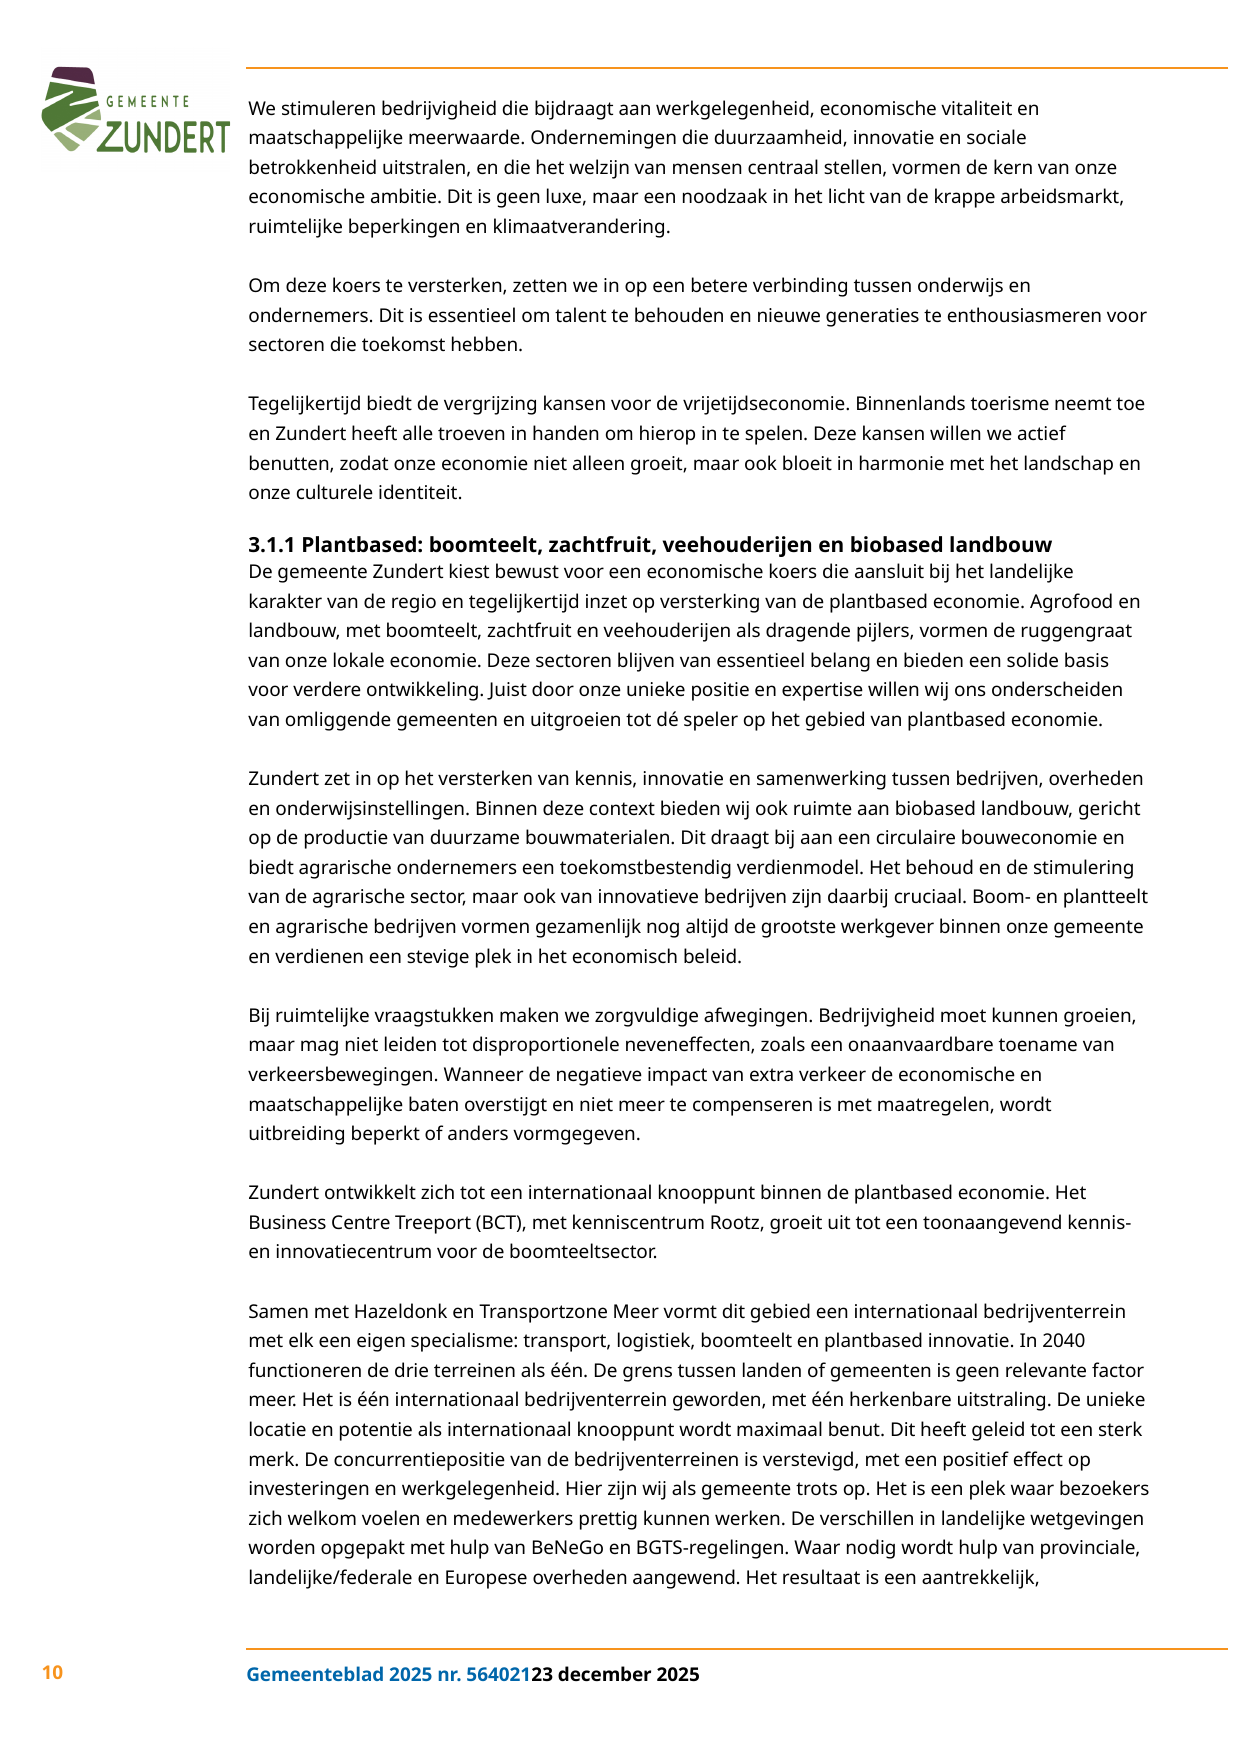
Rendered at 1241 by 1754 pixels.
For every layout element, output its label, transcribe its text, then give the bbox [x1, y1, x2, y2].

text Om deze koers te versterken, zetten we in op een betere verbinding tussen onderwijs en ondernemers. Dit is essentieel om talent te behouden en nieuwe generaties te enthousiasmeren voor sectoren die toekomst hebben. [248, 272, 1152, 357]
text Samen met Hazeldonk en Transportzone Meer vormt dit gebied een internationaal bedrijventerrein met elk een eigen specialisme: transport, logistiek, boomteelt en plantbased innovatie. In 2040 functioneren de drie terreinen als één. De grens tussen landen of gemeenten is geen relevante factor meer. Het is één internationaal bedrijventerrein geworden, met één herkenbare uitstraling. De unieke locatie en potentie als internationaal knooppunt wordt maximaal benut. Dit heeft geleid tot een sterk merk. De concurrentiepositie van de bedrijventerreinen is verstevigd, met een positief effect op investeringen en werkgelegenheid. Hier zijn wij als gemeente trots op. Het is een plek waar bezoekers zich welkom voelen en medewerkers prettig kunnen werken. De verschillen in landelijke wetgevingen worden opgepakt met hulp van BeNeGo en BGTS-regelingen. Waar nodig wordt hulp van provinciale, landelijke/federale en Europese overheden aangewend. Het resultaat is een aantrekkelijk, [248, 1298, 1152, 1590]
text We stimuleren bedrijvigheid die bijdraagt aan werkgelegenheid, economische vitaliteit en maatschappelijke meerwaarde. Ondernemingen die duurzaamheid, innovatie en sociale betrokkenheid uitstralen, en die het welzijn van mensen centraal stellen, vormen de kern van onze economische ambitie. Dit is geen luxe, maar een noodzaak in het licht van de krappe arbeidsmarkt, ruimtelijke beperkingen en klimaatverandering. [248, 95, 1152, 239]
text De gemeente Zundert kiest bewust voor een economische koers die aansluit bij het landelijke karakter van de regio en tegelijkertijd inzet op versterking van de plantbased economie. Agrofood en landbouw, met boomteelt, zachtfruit en veehouderijen als dragende pijlers, vormen de ruggengraat van onze lokale economie. Deze sectoren blijven van essentieel belang en bieden een solide basis voor verdere ontwikkeling. Juist door onze unieke positie en expertise willen wij ons onderscheiden van omliggende gemeenten en uitgroeien tot dé speler op het gebied van plantbased economie. [248, 558, 1152, 732]
text 3.1.1 Plantbased: boomteelt, zachtfruit, veehouderijen en biobased landbouw [248, 530, 1152, 558]
picture [41, 47, 231, 172]
text Bij ruimtelijke vraagstukken maken we zorgvuldige afwegingen. Bedrijvigheid moet kunnen groeien, maar mag niet leiden tot disproportionele neveneffecten, zoals een onaanvaardbare toename van verkeersbewegingen. Wanneer de negatieve impact van extra verkeer de economische en maatschappelijke baten overstijgt en niet meer te compenseren is met maatregelen, wordt uitbreiding beperkt of anders vormgegeven. [248, 1002, 1152, 1146]
text Zundert zet in op het versterken van kennis, innovatie en samenwerking tussen bedrijven, overheden en onderwijsinstellingen. Binnen deze context bieden wij ook ruimte aan biobased landbouw, gericht op de productie van duurzame bouwmaterialen. Dit draagt bij aan een circulaire bouweconomie en biedt agrarische ondernemers een toekomstbestendig verdienmodel. Het behoud en de stimulering van de agrarische sector, maar ook van innovatieve bedrijven zijn daarbij cruciaal. Boom- en plantteelt en agrarische bedrijven vormen gezamenlijk nog altijd de grootste werkgever binnen onze gemeente en verdienen een stevige plek in het economisch beleid. [248, 765, 1152, 968]
text Tegelijkertijd biedt de vergrijzing kansen voor de vrijetijdseconomie. Binnenlands toerisme neemt toe en Zundert heeft alle troeven in handen om hierop in te spelen. Deze kansen willen we actief benutten, zodat onze economie niet alleen groeit, maar ook bloeit in harmonie met het landschap en onze culturele identiteit. [248, 391, 1152, 505]
text Zundert ontwikkelt zich tot een internationaal knooppunt binnen de plantbased economie. Het Business Centre Treeport (BCT), met kenniscentrum Rootz, groeit uit tot een toonaangevend kennis- en innovatiecentrum voor de boomteeltsector. [248, 1179, 1152, 1264]
